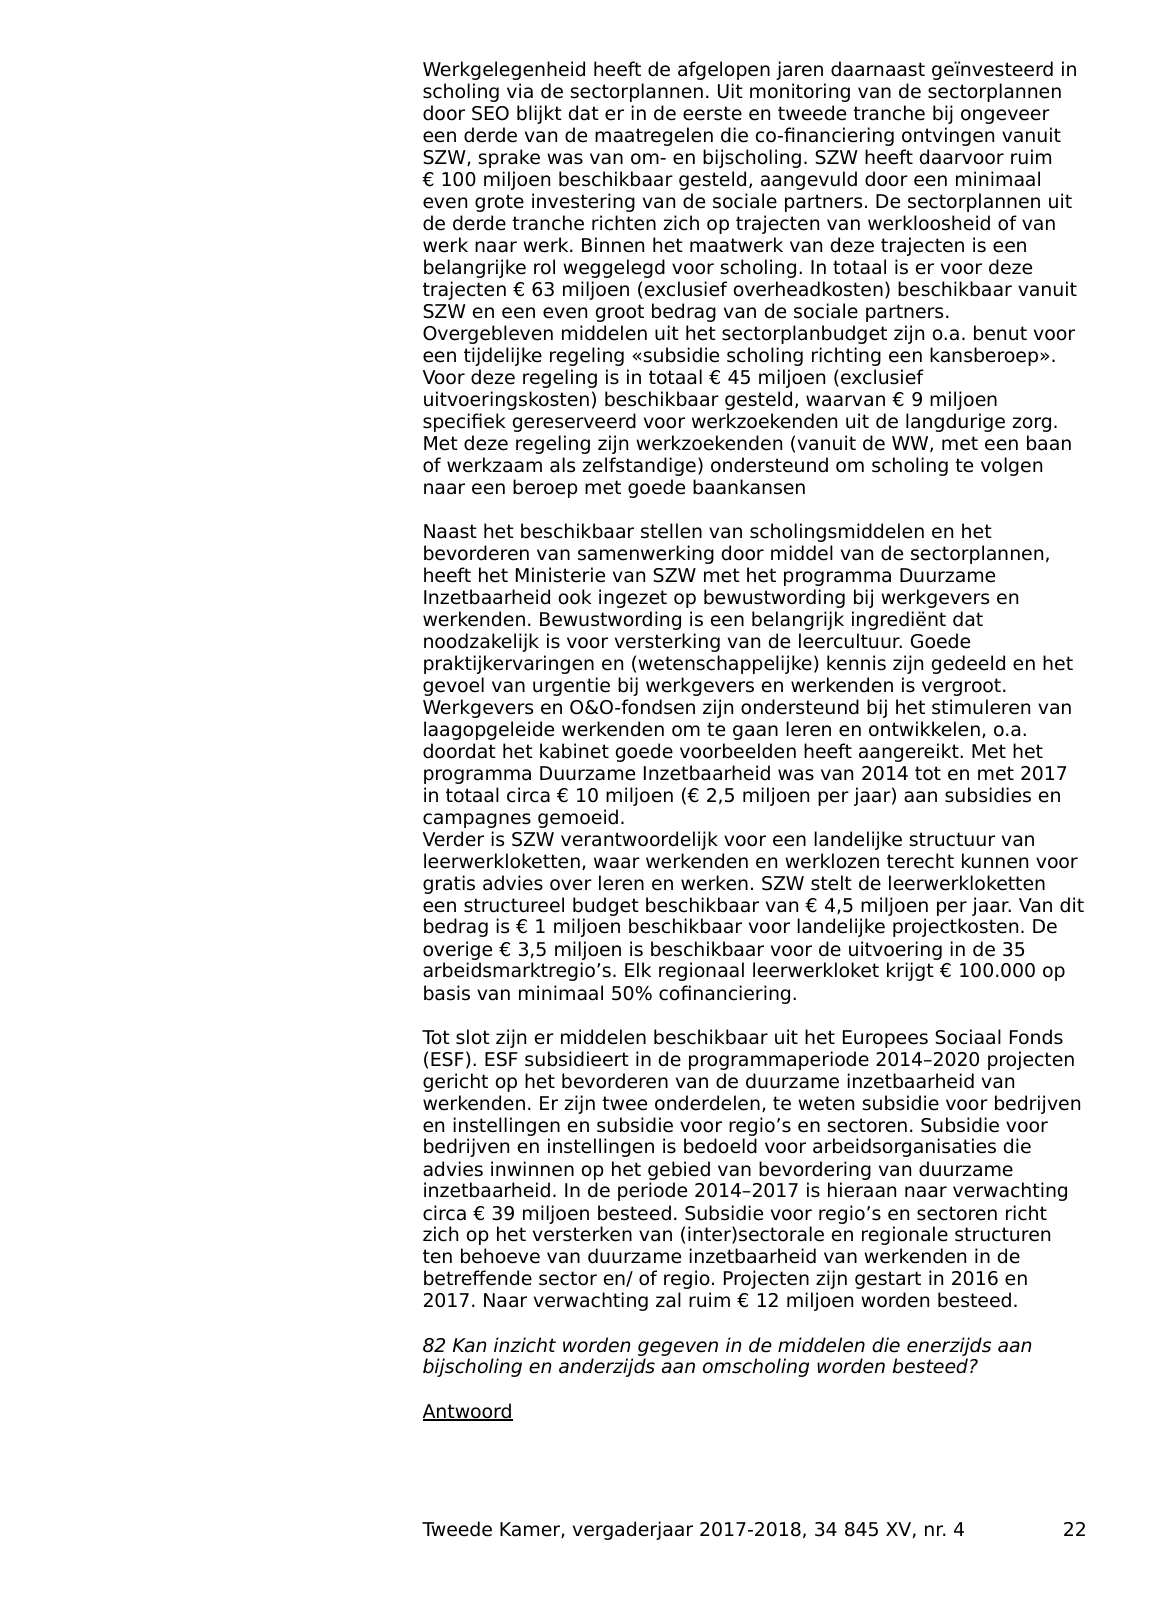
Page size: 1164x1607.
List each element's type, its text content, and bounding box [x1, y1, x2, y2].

text 82 Kan inzicht worden gegeven in de middelen die enerzijds aan bijscholing en anderzijds aan omscholing worden besteed? [422, 1334, 1087, 1378]
text Naast het beschikbaar stellen van scholingsmiddelen en het bevorderen van samenwerking door middel van de sectorplannen, heeft het Ministerie van SZW met het programma Duurzame Inzetbaarheid ook ingezet op bewustwording bij werkgevers en werkenden. Bewustwording is een belangrijk ingrediënt dat noodzakelijk is voor versterking van de leercultuur. Goede praktijkervaringen en (wetenschappelijke) kennis zijn gedeeld en het gevoel van urgentie bij werkgevers en werkenden is vergroot. Werkgevers en O&O-fondsen zijn ondersteund bij het stimuleren van laagopgeleide werkenden om te gaan leren en ontwikkelen, o.a. doordat het kabinet goede voorbeelden heeft aangereikt. Met het programma Duurzame Inzetbaarheid was van 2014 tot en met 2017 in totaal circa € 10 miljoen (€ 2,5 miljoen per jaar) aan subsidies en campagnes gemoeid. [422, 521, 1087, 828]
text Werkgelegenheid heeft de afgelopen jaren daarnaast geïnvesteerd in scholing via de sectorplannen. Uit monitoring van de sectorplannen door SEO blijkt dat er in de eerste en tweede tranche bij ongeveer een derde van de maatregelen die co-financiering ontvingen vanuit SZW, sprake was van om- en bijscholing. SZW heeft daarvoor ruim € 100 miljoen beschikbaar gesteld, aangevuld door een minimaal even grote investering van de sociale partners. De sectorplannen uit de derde tranche richten zich op trajecten van werkloosheid of van werk naar werk. Binnen het maatwerk van deze trajecten is een belangrijke rol weggelegd voor scholing. In totaal is er voor deze trajecten € 63 miljoen (exclusief overheadkosten) beschikbaar vanuit SZW en een even groot bedrag van de sociale partners. Overgebleven middelen uit het sectorplanbudget zijn o.a. benut voor een tijdelijke regeling «subsidie scholing richting een kansberoep». Voor deze regeling is in totaal € 45 miljoen (exclusief uitvoeringskosten) beschikbaar gesteld, waarvan € 9 miljoen specifiek gereserveerd voor werkzoekenden uit de langdurige zorg. Met deze regeling zijn werkzoekenden (vanuit de WW, met een baan of werkzaam als zelfstandige) ondersteund om scholing te volgen naar een beroep met goede baankansen [422, 59, 1087, 499]
text Tot slot zijn er middelen beschikbaar uit het Europees Sociaal Fonds (ESF). ESF subsidieert in de programmaperiode 2014–2020 projecten gericht op het bevorderen van de duurzame inzetbaarheid van werkenden. Er zijn twee onderdelen, te weten subsidie voor bedrijven en instellingen en subsidie voor regio’s en sectoren. Subsidie voor bedrijven en instellingen is bedoeld voor arbeidsorganisaties die advies inwinnen op het gebied van bevordering van duurzame inzetbaarheid. In de periode 2014–2017 is hieraan naar verwachting circa € 39 miljoen besteed. Subsidie voor regio’s en sectoren richt zich op het versterken van (inter)sectorale en regionale structuren ten behoeve van duurzame inzetbaarheid van werkenden in de betreffende sector en/ of regio. Projecten zijn gestart in 2016 en 2017. Naar verwachting zal ruim € 12 miljoen worden besteed. [422, 1027, 1087, 1312]
text Verder is SZW verantwoordelijk voor een landelijke structuur van leerwerkloketten, waar werkenden en werklozen terecht kunnen voor gratis advies over leren en werken. SZW stelt de leerwerkloketten een structureel budget beschikbaar van € 4,5 miljoen per jaar. Van dit bedrag is € 1 miljoen beschikbaar voor landelijke projectkosten. De overige € 3,5 miljoen is beschikbaar voor de uitvoering in de 35 arbeidsmarktregio’s. Elk regionaal leerwerkloket krijgt € 100.000 op basis van minimaal 50% cofinanciering. [422, 828, 1087, 1004]
text Antwoord [422, 1401, 1087, 1423]
